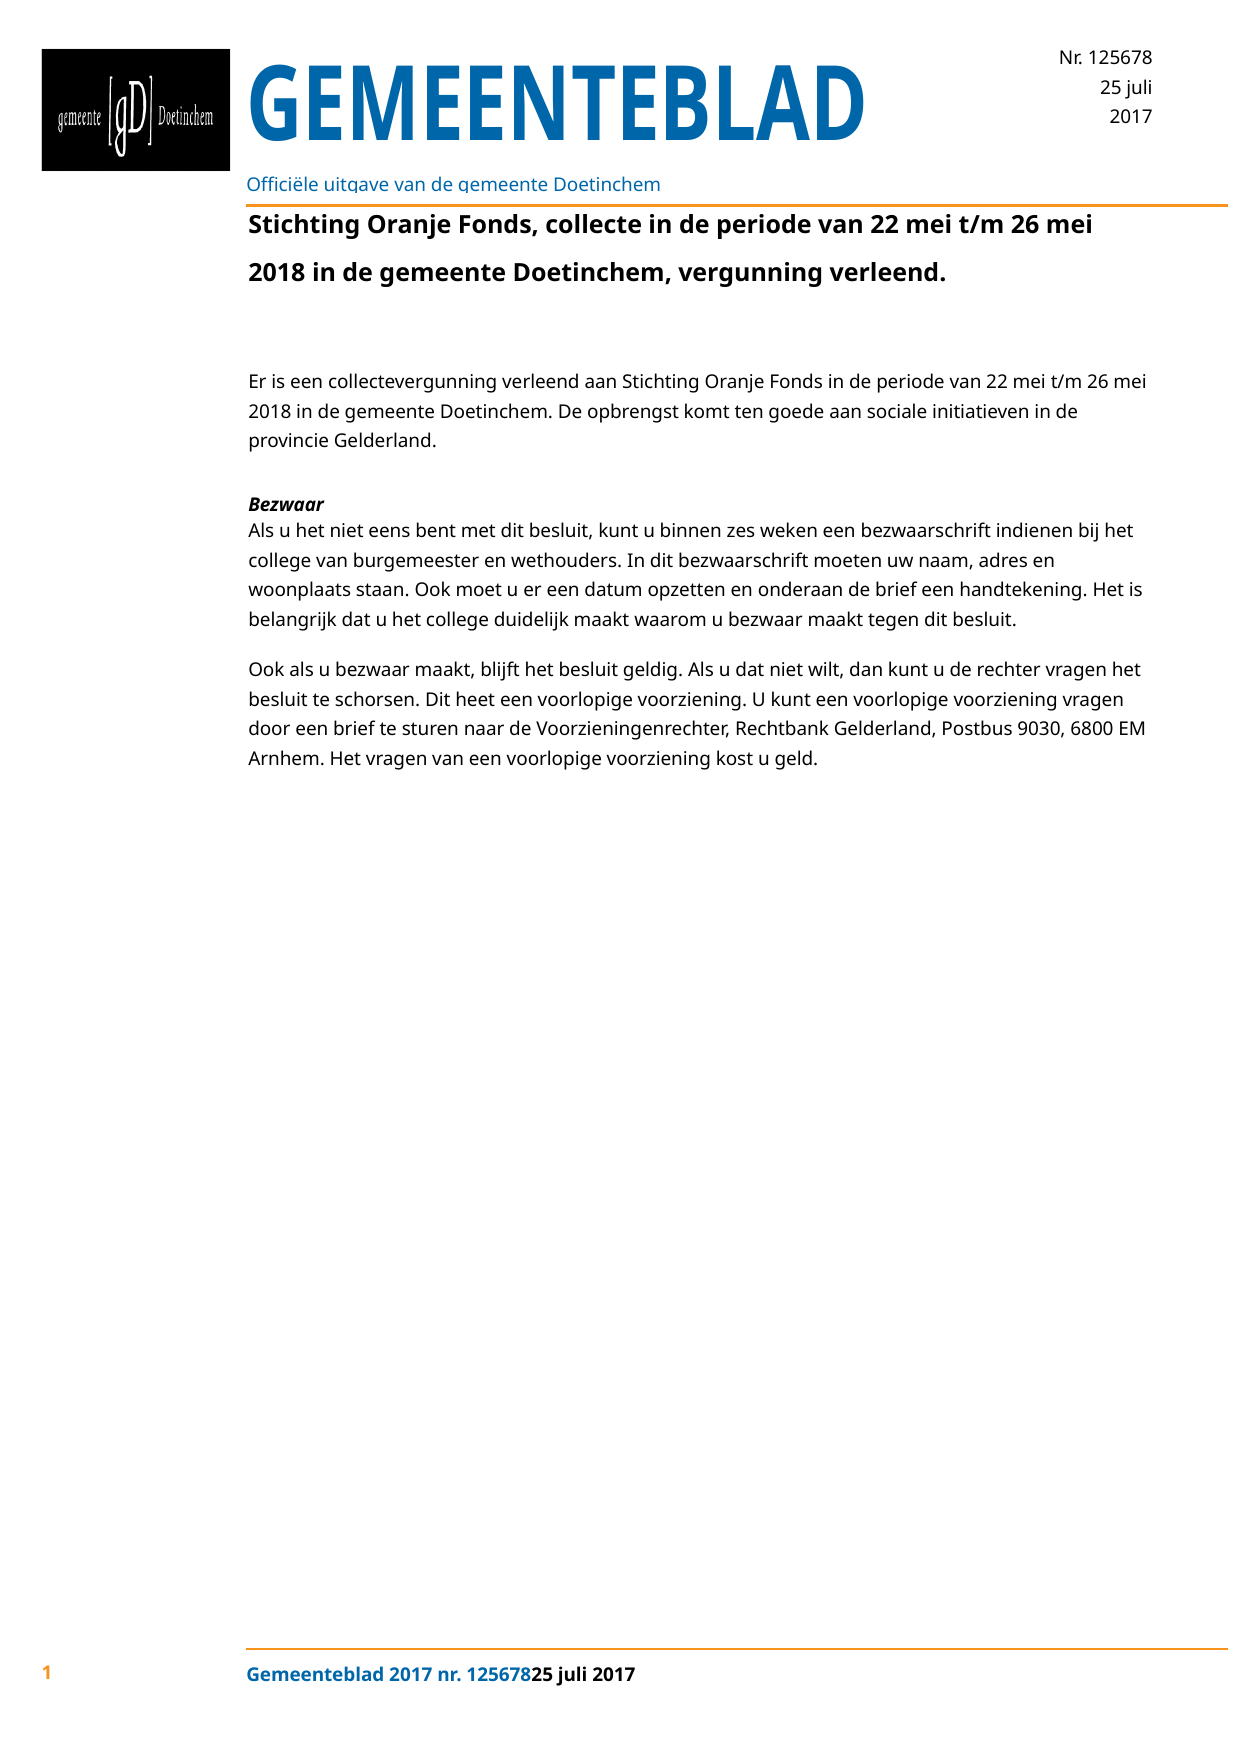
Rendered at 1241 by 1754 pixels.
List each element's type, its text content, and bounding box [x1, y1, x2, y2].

text Bezwaar [248, 491, 1152, 517]
picture [41, 47, 231, 172]
text Ook als u bezwaar maakt, blijft het besluit geldig. Als u dat niet wilt, dan kunt u de rechter vragen het besluit te schorsen. Dit heet een voorlopige voorziening. U kunt een voorlopige voorziening vragen door een brief te sturen naar de Voorzieningenrechter, Rechtbank Gelderland, Postbus 9030, 6800 EM Arnhem. Het vragen van een voorlopige voorziening kost u geld. [248, 656, 1152, 771]
text Als u het niet eens bent met dit besluit, kunt u binnen zes weken een bezwaarschrift indienen bij het college van burgemeester en wethouders. In dit bezwaarschrift moeten uw naam, adres en woonplaats staan. Ook moet u er een datum opzetten en onderaan de brief een handtekening. Het is belangrijk dat u het college duidelijk maakt waarom u bezwaar maakt tegen dit besluit. [248, 517, 1152, 632]
text Er is een collectevergunning verleend aan Stichting Oranje Fonds in de periode van 22 mei t/m 26 mei 2018 in de gemeente Doetinchem. De opbrengst komt ten goede aan sociale initiatieven in de provincie Gelderland. [248, 368, 1152, 453]
text Stichting Oranje Fonds, collecte in de periode van 22 mei t/m 26 mei 2018 in de gemeente Doetinchem, vergunning verleend. [248, 207, 1152, 288]
